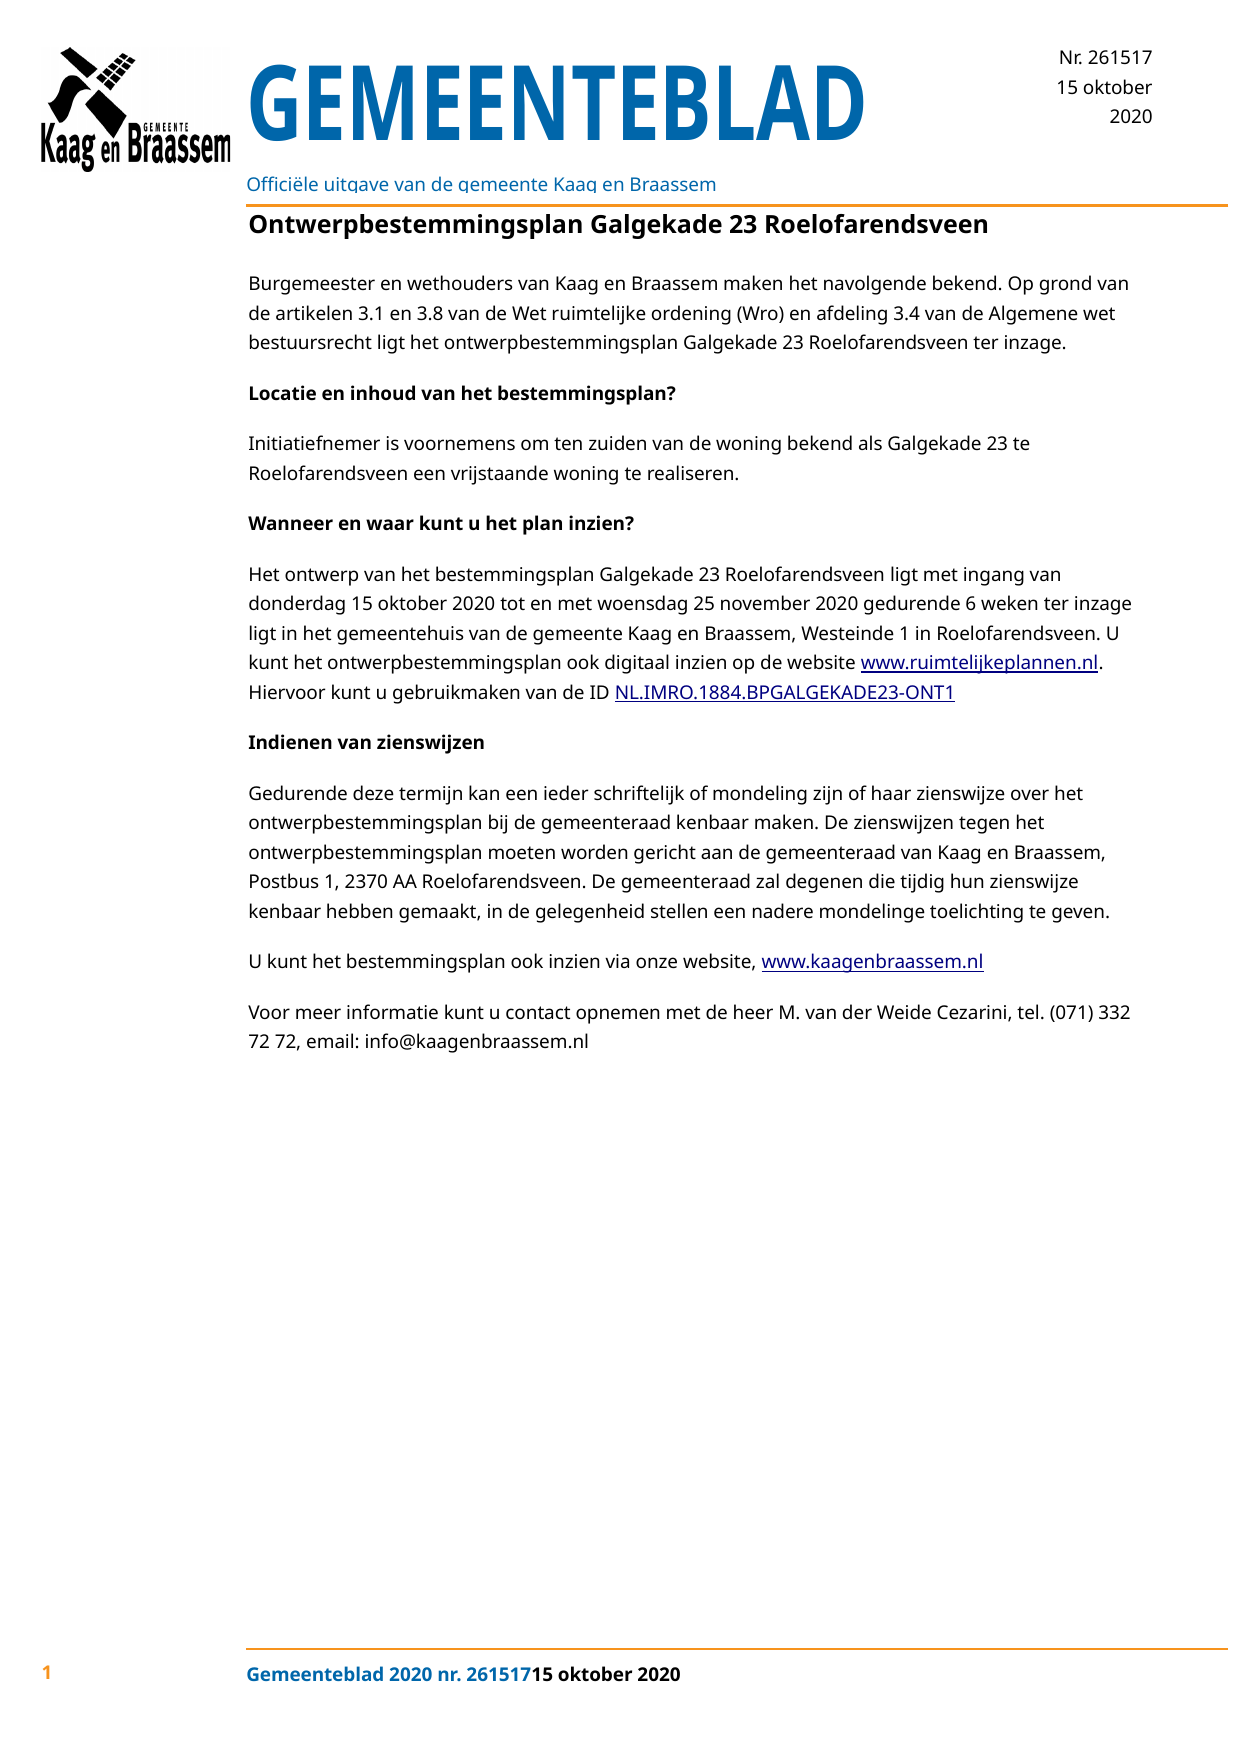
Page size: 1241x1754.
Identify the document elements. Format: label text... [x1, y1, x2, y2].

text Gedurende deze termijn kan een ieder schriftelijk of mondeling zijn of haar zienswijze over het ontwerpbestemmingsplan bij de gemeenteraad kenbaar maken. De zienswijzen tegen het ontwerpbestemmingsplan moeten worden gericht aan de gemeenteraad van Kaag en Braassem, Postbus 1, 2370 AA Roelofarendsveen. De gemeenteraad zal degenen die tijdig hun zienswijze kenbaar hebben gemaakt, in de gelegenheid stellen een nadere mondelinge toelichting te geven. [248, 780, 1152, 924]
picture [41, 47, 231, 172]
text Initiatiefnemer is voornemens om ten zuiden van de woning bekend als Galgekade 23 te Roelofarendsveen een vrijstaande woning te realiseren. [248, 430, 1152, 486]
text U kunt het bestemmingsplan ook inzien via onze website, www.kaagenbraassem.nl [248, 949, 1152, 974]
text Burgemeester en wethouders van Kaag en Braassem maken het navolgende bekend. Op grond van de artikelen 3.1 en 3.8 van de Wet ruimtelijke ordening (Wro) en afdeling 3.4 van de Algemene wet bestuursrecht ligt het ontwerpbestemmingsplan Galgekade 23 Roelofarendsveen ter inzage. [248, 270, 1152, 355]
text Locatie en inhoud van het bestemmingsplan? [248, 380, 1152, 406]
text Indienen van zienswijzen [248, 729, 1152, 755]
text Voor meer informatie kunt u contact opnemen met de heer M. van der Weide Cezarini, tel. (071) 332 72 72, email: info@kaagenbraassem.nl [248, 999, 1152, 1054]
text Het ontwerp van het bestemmingsplan Galgekade 23 Roelofarendsveen ligt met ingang van donderdag 15 oktober 2020 tot en met woensdag 25 november 2020 gedurende 6 weken ter inzage ligt in het gemeentehuis van de gemeente Kaag en Braassem, Westeinde 1 in Roelofarendsveen. U kunt het ontwerpbestemmingsplan ook digitaal inzien op de website www.ruimtelijkeplannen.nl. Hiervoor kunt u gebruikmaken van de ID NL.IMRO.1884.BPGALGEKADE23-ONT1 [248, 561, 1152, 705]
text Wanneer en waar kunt u het plan inzien? [248, 510, 1152, 536]
text Ontwerpbestemmingsplan Galgekade 23 Roelofarendsveen [248, 207, 1152, 241]
